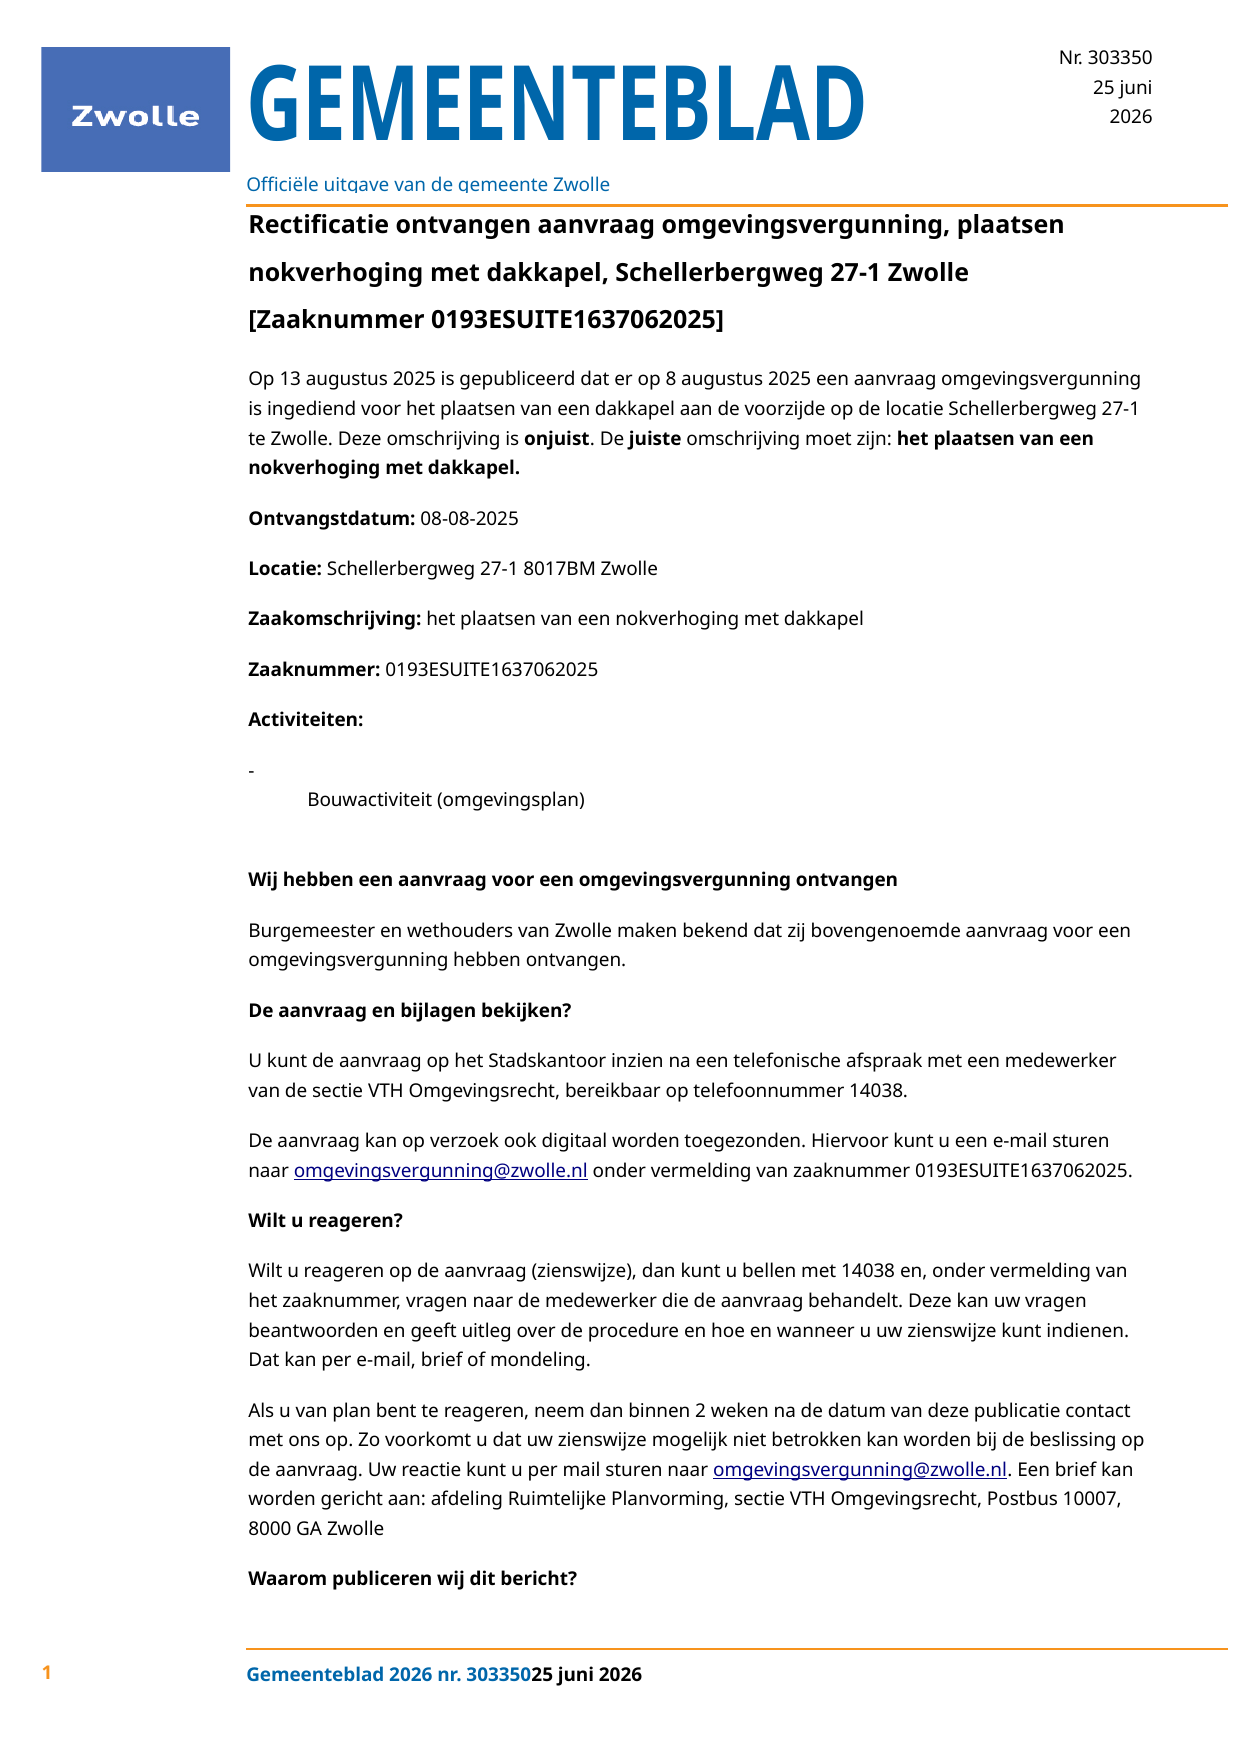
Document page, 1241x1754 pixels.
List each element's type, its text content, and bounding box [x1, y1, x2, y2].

text Waarom publiceren wij dit bericht? [248, 1566, 1152, 1591]
text Ontvangstdatum: 08-08-2025 [248, 505, 1152, 530]
text Locatie: Schellerbergweg 27-1 8017BM Zwolle [248, 555, 1152, 581]
text Activiteiten: [248, 706, 1152, 732]
text Zaakomschrijving: het plaatsen van een nokverhoging met dakkapel [248, 606, 1152, 631]
text De aanvraag kan op verzoek ook digitaal worden toegezonden. Hiervoor kunt u een e-mail sturen naar omgevingsvergunning@zwolle.nl onder vermelding van zaaknummer 0193ESUITE1637062025. [248, 1127, 1152, 1182]
text Zaaknummer: 0193ESUITE1637062025 [248, 656, 1152, 682]
text Op 13 augustus 2025 is gepubliceerd dat er op 8 augustus 2025 een aanvraag omgevingsvergunning is ingediend voor het plaatsen van een dakkapel aan de voorzijde op de locatie Schellerbergweg 27-1 te Zwolle. Deze omschrijving is onjuist. De juiste omschrijving moet zijn: het plaatsen van een nokverhoging met dakkapel. [248, 366, 1152, 480]
text Als u van plan bent te reageren, neem dan binnen 2 weken na de datum van deze publicatie contact met ons op. Zo voorkomt u dat uw zienswijze mogelijk niet betrokken kan worden bij de beslissing op de aanvraag. Uw reactie kunt u per mail sturen naar omgevingsvergunning@zwolle.nl. Een brief kan worden gericht aan: afdeling Ruimtelijke Planvorming, sectie VTH Omgevingsrecht, Postbus 10007, 8000 GA Zwolle [248, 1397, 1152, 1541]
picture [41, 47, 231, 172]
text Wij hebben een aanvraag voor een omgevingsvergunning ontvangen [248, 866, 1152, 892]
text Rectificatie ontvangen aanvraag omgevingsvergunning, plaatsen nokverhoging met dakkapel, Schellerbergweg 27-1 Zwolle [Zaaknummer 0193ESUITE1637062025] [248, 207, 1152, 336]
list Bouwactiviteit (omgevingsplan) [248, 786, 1152, 812]
text De aanvraag en bijlagen bekijken? [248, 997, 1152, 1022]
text Wilt u reageren op de aanvraag (zienswijze), dan kunt u bellen met 14038 en, onder vermelding van het zaaknummer, vragen naar de medewerker die de aanvraag behandelt. Deze kan uw vragen beantwoorden en geeft uitleg over de procedure en hoe en wanneer u uw zienswijze kunt indienen. Dat kan per e-mail, brief of mondeling. [248, 1258, 1152, 1372]
text U kunt de aanvraag op het Stadskantoor inzien na een telefonische afspraak met een medewerker van de sectie VTH Omgevingsrecht, bereikbaar op telefoonnummer 14038. [248, 1047, 1152, 1102]
text Burgemeester en wethouders van Zwolle maken bekend dat zij bovengenoemde aanvraag voor een omgevingsvergunning hebben ontvangen. [248, 917, 1152, 972]
text Wilt u reageren? [248, 1207, 1152, 1233]
